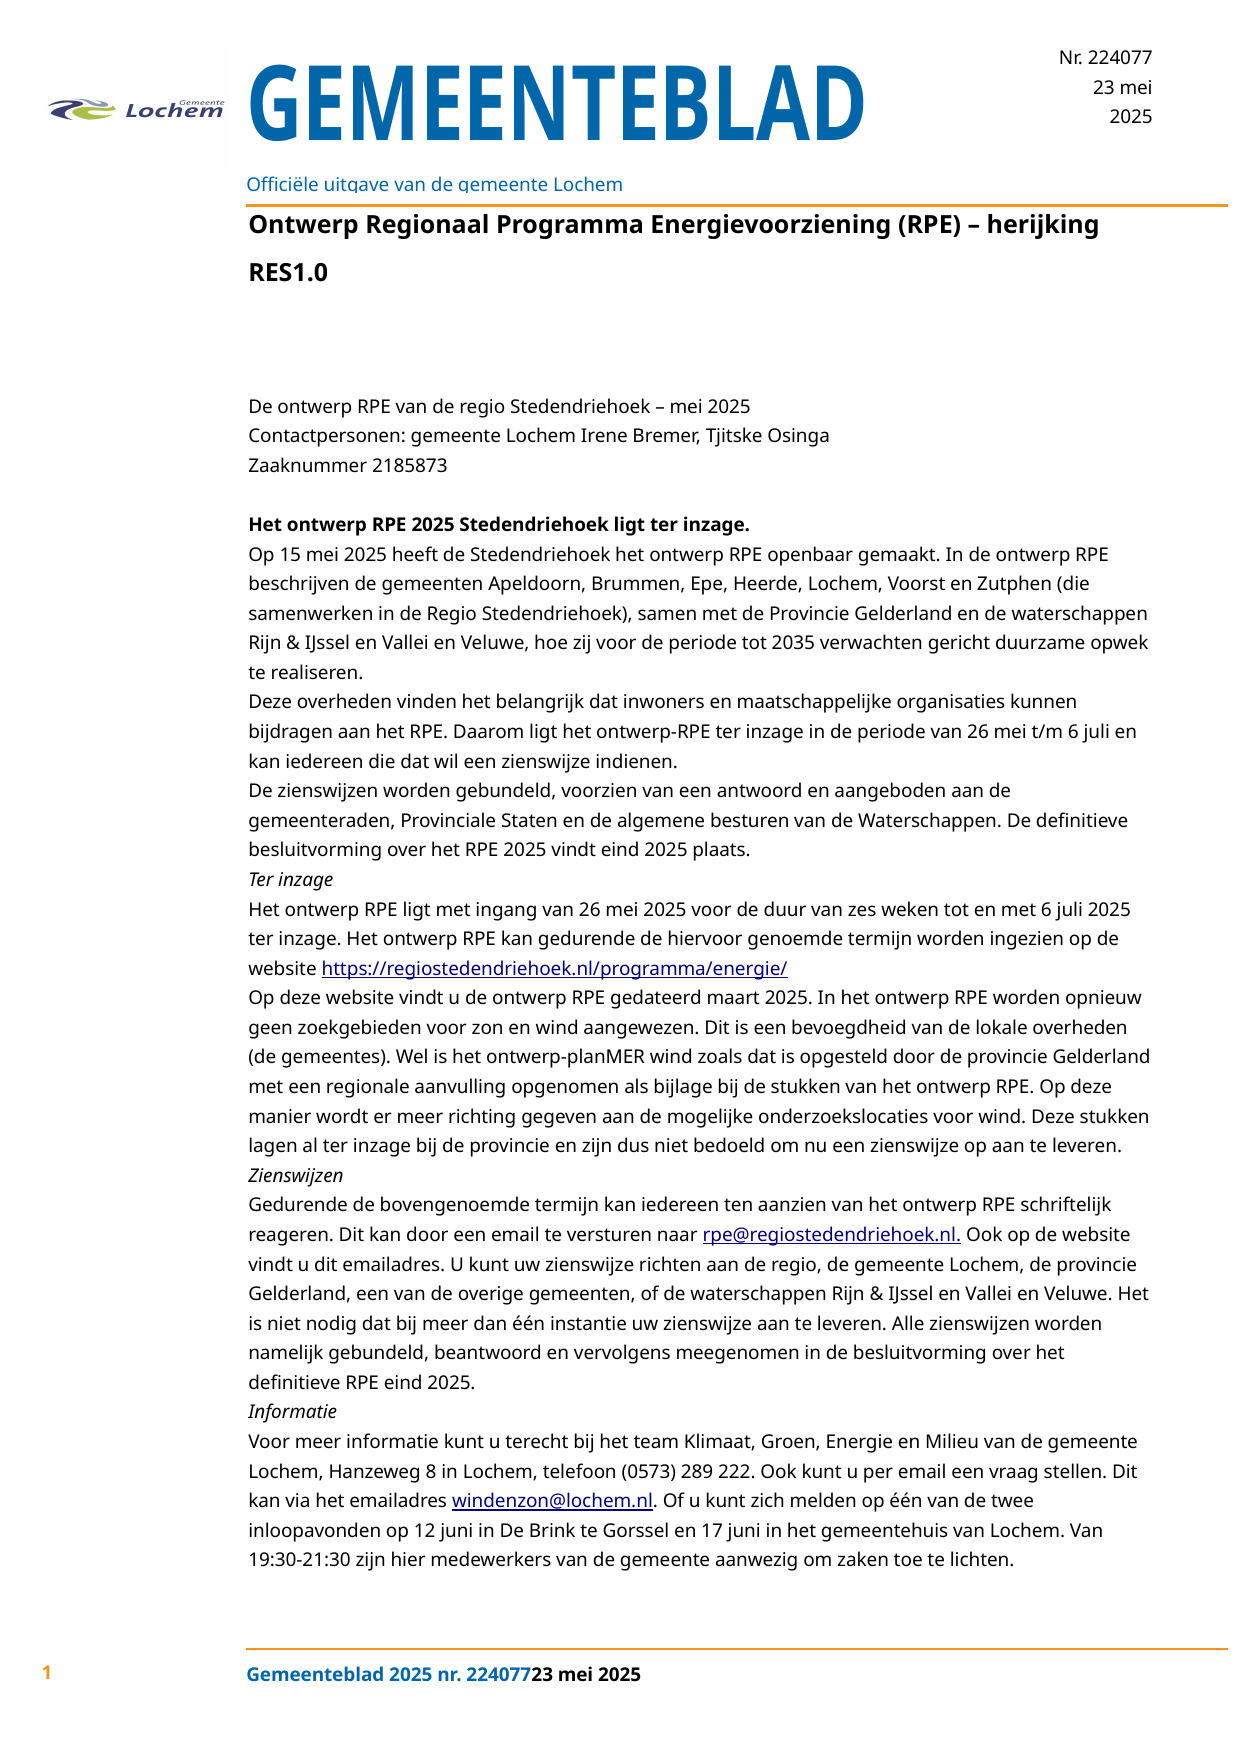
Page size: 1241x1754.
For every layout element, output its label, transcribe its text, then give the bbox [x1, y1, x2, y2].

text Voor meer informatie kunt u terecht bij het team Klimaat, Groen, Energie en Milieu van de gemeente Lochem, Hanzeweg 8 in Lochem, telefoon (0573) 289 222. Ook kunt u per email een vraag stellen. Dit kan via het emailadres windenzon@lochem.nl. Of u kunt zich melden op één van de twee inloopavonden op 12 juni in De Brink te Gorssel en 17 juni in het gemeentehuis van Lochem. Van 19:30-21:30 zijn hier medewerkers van de gemeente aanwezig om zaken toe te lichten. [248, 1428, 1152, 1572]
text Contactpersonen: gemeente Lochem Irene Bremer, Tjitske Osinga [248, 422, 1152, 448]
text Ter inzage [248, 866, 1152, 892]
text Gedurende de bovengenoemde termijn kan iedereen ten aanzien van het ontwerp RPE schriftelijk reageren. Dit kan door een email te versturen naar rpe@regiostedendriehoek.nl. Ook op de website vindt u dit emailadres. U kunt uw zienswijze richten aan de regio, de gemeente Lochem, de provincie Gelderland, een van de overige gemeenten, of de waterschappen Rijn & IJssel en Vallei en Veluwe. Het is niet nodig dat bij meer dan één instantie uw zienswijze aan te leveren. Alle zienswijzen worden namelijk gebundeld, beantwoord en vervolgens meegenomen in de besluitvorming over het definitieve RPE eind 2025. [248, 1192, 1152, 1395]
text Het ontwerp RPE ligt met ingang van 26 mei 2025 voor de duur van zes weken tot en met 6 juli 2025 ter inzage. Het ontwerp RPE kan gedurende de hiervoor genoemde termijn worden ingezien op de website https://regiostedendriehoek.nl/programma/energie/ [248, 896, 1152, 981]
text Zaaknummer 2185873 [248, 452, 1152, 478]
picture [41, 47, 231, 172]
text Ontwerp Regionaal Programma Energievoorziening (RPE) – herijking RES1.0 [248, 207, 1152, 288]
text Op 15 mei 2025 heeft de Stedendriehoek het ontwerp RPE openbaar gemaakt. In de ontwerp RPE beschrijven de gemeenten Apeldoorn, Brummen, Epe, Heerde, Lochem, Voorst en Zutphen (die samenwerken in de Regio Stedendriehoek), samen met de Provincie Gelderland en de waterschappen Rijn & IJssel en Vallei en Veluwe, hoe zij voor de periode tot 2035 verwachten gericht duurzame opwek te realiseren. [248, 541, 1152, 685]
text Op deze website vindt u de ontwerp RPE gedateerd maart 2025. In het ontwerp RPE worden opnieuw geen zoekgebieden voor zon en wind aangewezen. Dit is een bevoegdheid van de lokale overheden (de gemeentes). Wel is het ontwerp-planMER wind zoals dat is opgesteld door de provincie Gelderland met een regionale aanvulling opgenomen als bijlage bij de stukken van het ontwerp RPE. Op deze manier wordt er meer richting gegeven aan de mogelijke onderzoekslocaties voor wind. Deze stukken lagen al ter inzage bij de provincie en zijn dus niet bedoeld om nu een zienswijze op aan te leveren. [248, 984, 1152, 1158]
text De ontwerp RPE van de regio Stedendriehoek – mei 2025 [248, 393, 1152, 419]
text Informatie [248, 1399, 1152, 1424]
text De zienswijzen worden gebundeld, voorzien van een antwoord en aangeboden aan de gemeenteraden, Provinciale Staten en de algemene besturen van de Waterschappen. De definitieve besluitvorming over het RPE 2025 vindt eind 2025 plaats. [248, 777, 1152, 862]
text Zienswijzen [248, 1162, 1152, 1188]
text Het ontwerp RPE 2025 Stedendriehoek ligt ter inzage. [248, 511, 1152, 537]
text Deze overheden vinden het belangrijk dat inwoners en maatschappelijke organisaties kunnen bijdragen aan het RPE. Daarom ligt het ontwerp-RPE ter inzage in de periode van 26 mei t/m 6 juli en kan iedereen die dat wil een zienswijze indienen. [248, 689, 1152, 774]
